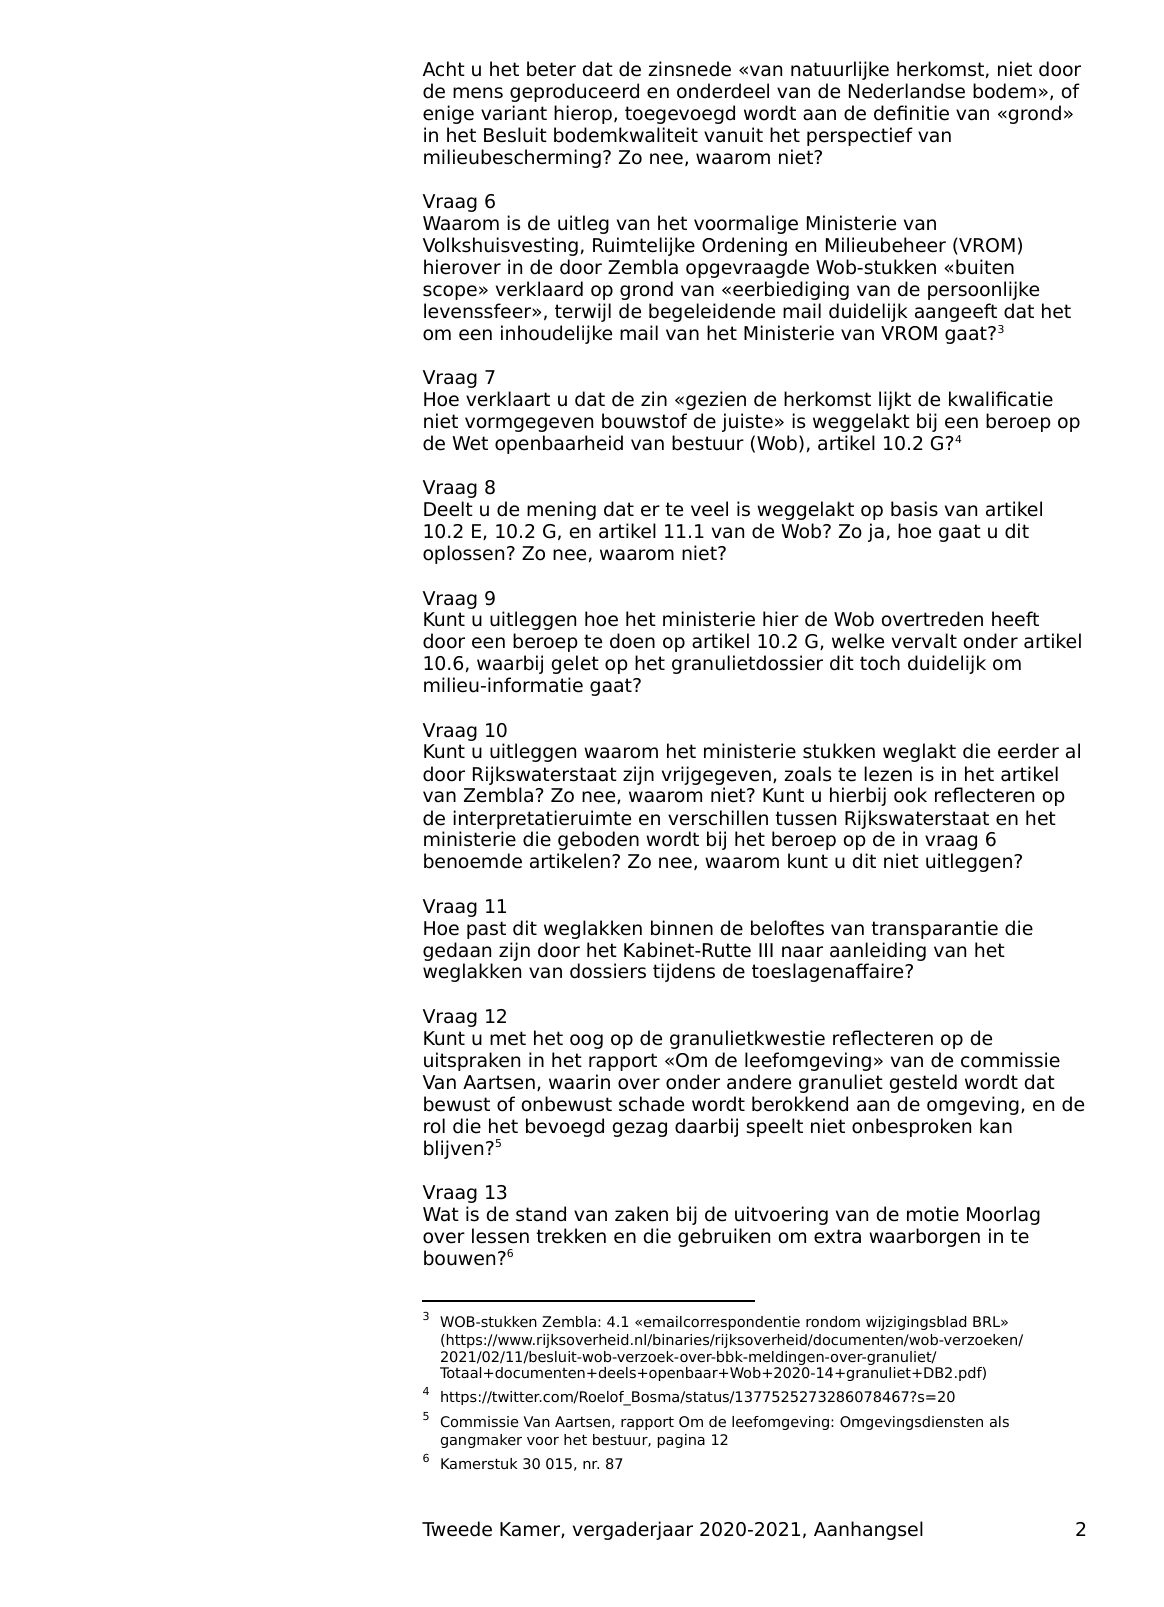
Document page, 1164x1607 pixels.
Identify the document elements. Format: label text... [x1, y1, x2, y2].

text Hoe past dit weglakken binnen de beloftes van transparantie die gedaan zijn door het Kabinet-Rutte III naar aanleiding van het weglakken van dossiers tijdens de toeslagenaffaire? [422, 917, 1087, 983]
text WOB-stukken Zembla: 4.1 «emailcorrespondentie rondom wijzigingsblad BRL» (https://www.rijksoverheid.nl/binaries/rijksoverheid/documenten/wob-verzoeken/2021/02/11/besluit-wob-verzoek-over-bbk-meldingen-over-granuliet/Totaal+documenten+deels+openbaar+Wob+2020-14+granuliet+DB2.pdf) [422, 1310, 1087, 1382]
text https://twitter.com/Roelof_Bosma/status/1377525273286078467?s=20 [422, 1385, 1087, 1407]
text Vraag 10 [422, 719, 1087, 741]
text Wat is de stand van zaken bij de uitvoering van de motie Moorlag over lessen trekken en die gebruiken om extra waarborgen in te bouwen? [422, 1204, 1087, 1269]
text Waarom is de uitleg van het voormalige Ministerie van Volkshuisvesting, Ruimtelijke Ordening en Milieubeheer (VROM) hierover in de door Zembla opgevraagde Wob-stukken «buiten scope» verklaard op grond van «eerbiediging van de persoonlijke levenssfeer», terwijl de begeleidende mail duidelijk aangeeft dat het om een inhoudelijke mail van het Ministerie van VROM gaat? [422, 213, 1087, 345]
text Vraag 9 [422, 587, 1087, 609]
text Vraag 8 [422, 477, 1087, 499]
text Vraag 12 [422, 1006, 1087, 1028]
text Kamerstuk 30 015, nr. 87 [422, 1452, 1087, 1474]
text Vraag 6 [422, 191, 1087, 213]
text Vraag 11 [422, 896, 1087, 917]
text Commissie Van Aartsen, rapport Om de leefomgeving: Omgevingsdiensten als gangmaker voor het bestuur, pagina 12 [422, 1410, 1087, 1449]
text Deelt u de mening dat er te veel is weggelakt op basis van artikel 10.2 E, 10.2 G, en artikel 11.1 van de Wob? Zo ja, hoe gaat u dit oplossen? Zo nee, waarom niet? [422, 499, 1087, 565]
text Vraag 13 [422, 1182, 1087, 1204]
text Hoe verklaart u dat de zin «gezien de herkomst lijkt de kwalificatie niet vormgegeven bouwstof de juiste» is weggelakt bij een beroep op de Wet openbaarheid van bestuur (Wob), artikel 10.2 G? [422, 389, 1087, 455]
text Kunt u uitleggen waarom het ministerie stukken weglakt die eerder al door Rijkswaterstaat zijn vrijgegeven, zoals te lezen is in het artikel van Zembla? Zo nee, waarom niet? Kunt u hierbij ook reflecteren op de interpretatieruimte en verschillen tussen Rijkswaterstaat en het ministerie die geboden wordt bij het beroep op de in vraag 6 benoemde artikelen? Zo nee, waarom kunt u dit niet uitleggen? [422, 741, 1087, 873]
text Acht u het beter dat de zinsnede «van natuurlijke herkomst, niet door de mens geproduceerd en onderdeel van de Nederlandse bodem», of enige variant hierop, toegevoegd wordt aan de definitie van «grond» in het Besluit bodemkwaliteit vanuit het perspectief van milieubescherming? Zo nee, waarom niet? [422, 59, 1087, 169]
text Kunt u met het oog op de granulietkwestie reflecteren op de uitspraken in het rapport «Om de leefomgeving» van de commissie Van Aartsen, waarin over onder andere granuliet gesteld wordt dat bewust of onbewust schade wordt berokkend aan de omgeving, en de rol die het bevoegd gezag daarbij speelt niet onbesproken kan blijven? [422, 1028, 1087, 1159]
text Kunt u uitleggen hoe het ministerie hier de Wob overtreden heeft door een beroep te doen op artikel 10.2 G, welke vervalt onder artikel 10.6, waarbij gelet op het granulietdossier dit toch duidelijk om milieu-informatie gaat? [422, 609, 1087, 697]
text Vraag 7 [422, 367, 1087, 389]
